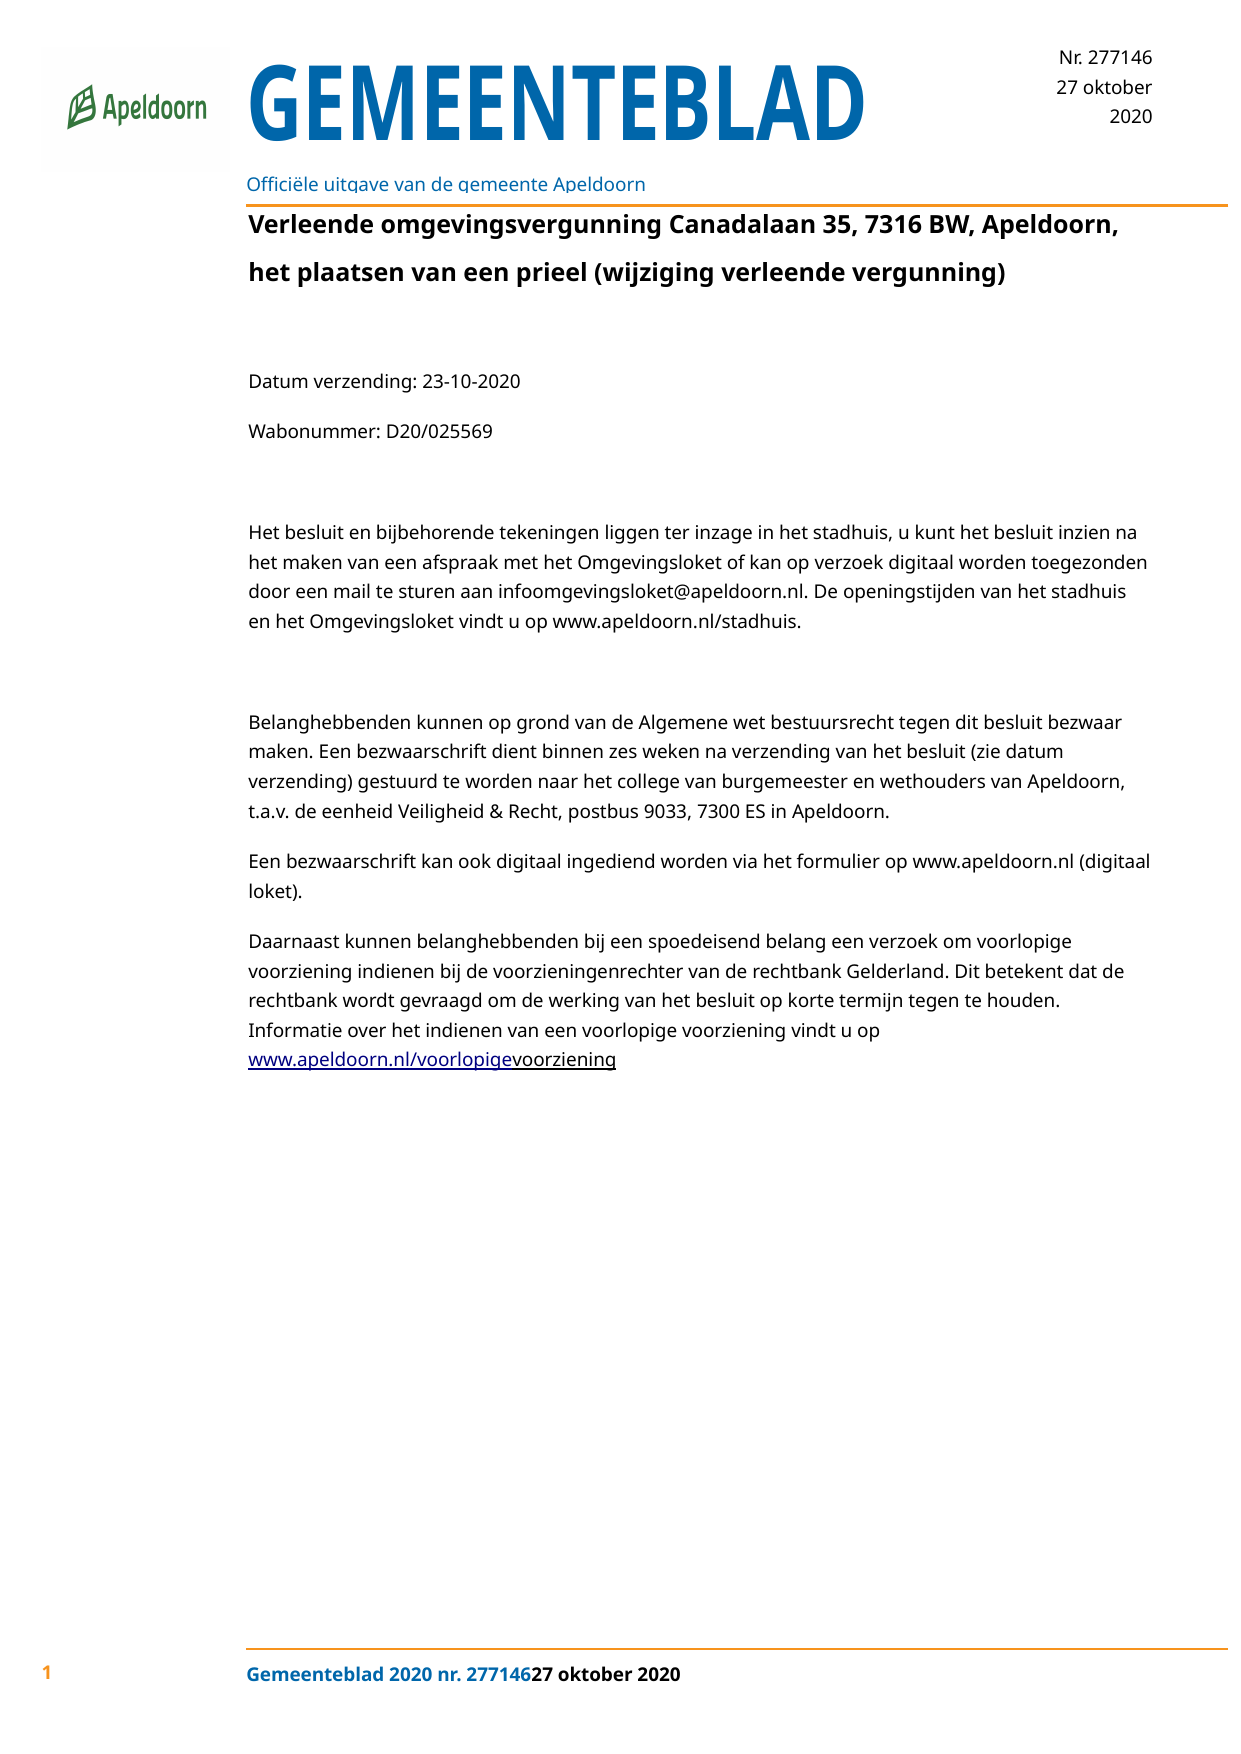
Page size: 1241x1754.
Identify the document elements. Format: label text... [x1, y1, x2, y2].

text Belanghebbenden kunnen op grond van de Algemene wet bestuursrecht tegen dit besluit bezwaar maken. Een bezwaarschrift dient binnen zes weken na verzending van het besluit (zie datum verzending) gestuurd te worden naar het college van burgemeester en wethouders van Apeldoorn, t.a.v. de eenheid Veiligheid & Recht, postbus 9033, 7300 ES in Apeldoorn. [248, 709, 1152, 824]
text Het besluit en bijbehorende tekeningen liggen ter inzage in het stadhuis, u kunt het besluit inzien na het maken van een afspraak met het Omgevingsloket of kan op verzoek digitaal worden toegezonden door een mail te sturen aan infoomgevingsloket@apeldoorn.nl. De openingstijden van het stadhuis en het Omgevingsloket vindt u op www.apeldoorn.nl/stadhuis. [248, 519, 1152, 634]
text Een bezwaarschrift kan ook digitaal ingediend worden via het formulier op www.apeldoorn.nl (digitaal loket). [248, 848, 1152, 904]
text Daarnaast kunnen belanghebbenden bij een spoedeisend belang een verzoek om voorlopige voorziening indienen bij de voorzieningenrechter van de rechtbank Gelderland. Dit betekent dat de rechtbank wordt gevraagd om de werking van het besluit op korte termijn tegen te houden. Informatie over het indienen van een voorlopige voorziening vindt u op www.apeldoorn.nl/voorlopigevoorziening [248, 928, 1152, 1072]
text Verleende omgevingsvergunning Canadalaan 35, 7316 BW, Apeldoorn, het plaatsen van een prieel (wijziging verleende vergunning) [248, 207, 1152, 288]
picture [41, 47, 231, 172]
text Datum verzending: 23-10-2020 [248, 368, 1152, 394]
text Wabonummer: D20/025569 [248, 419, 1152, 444]
